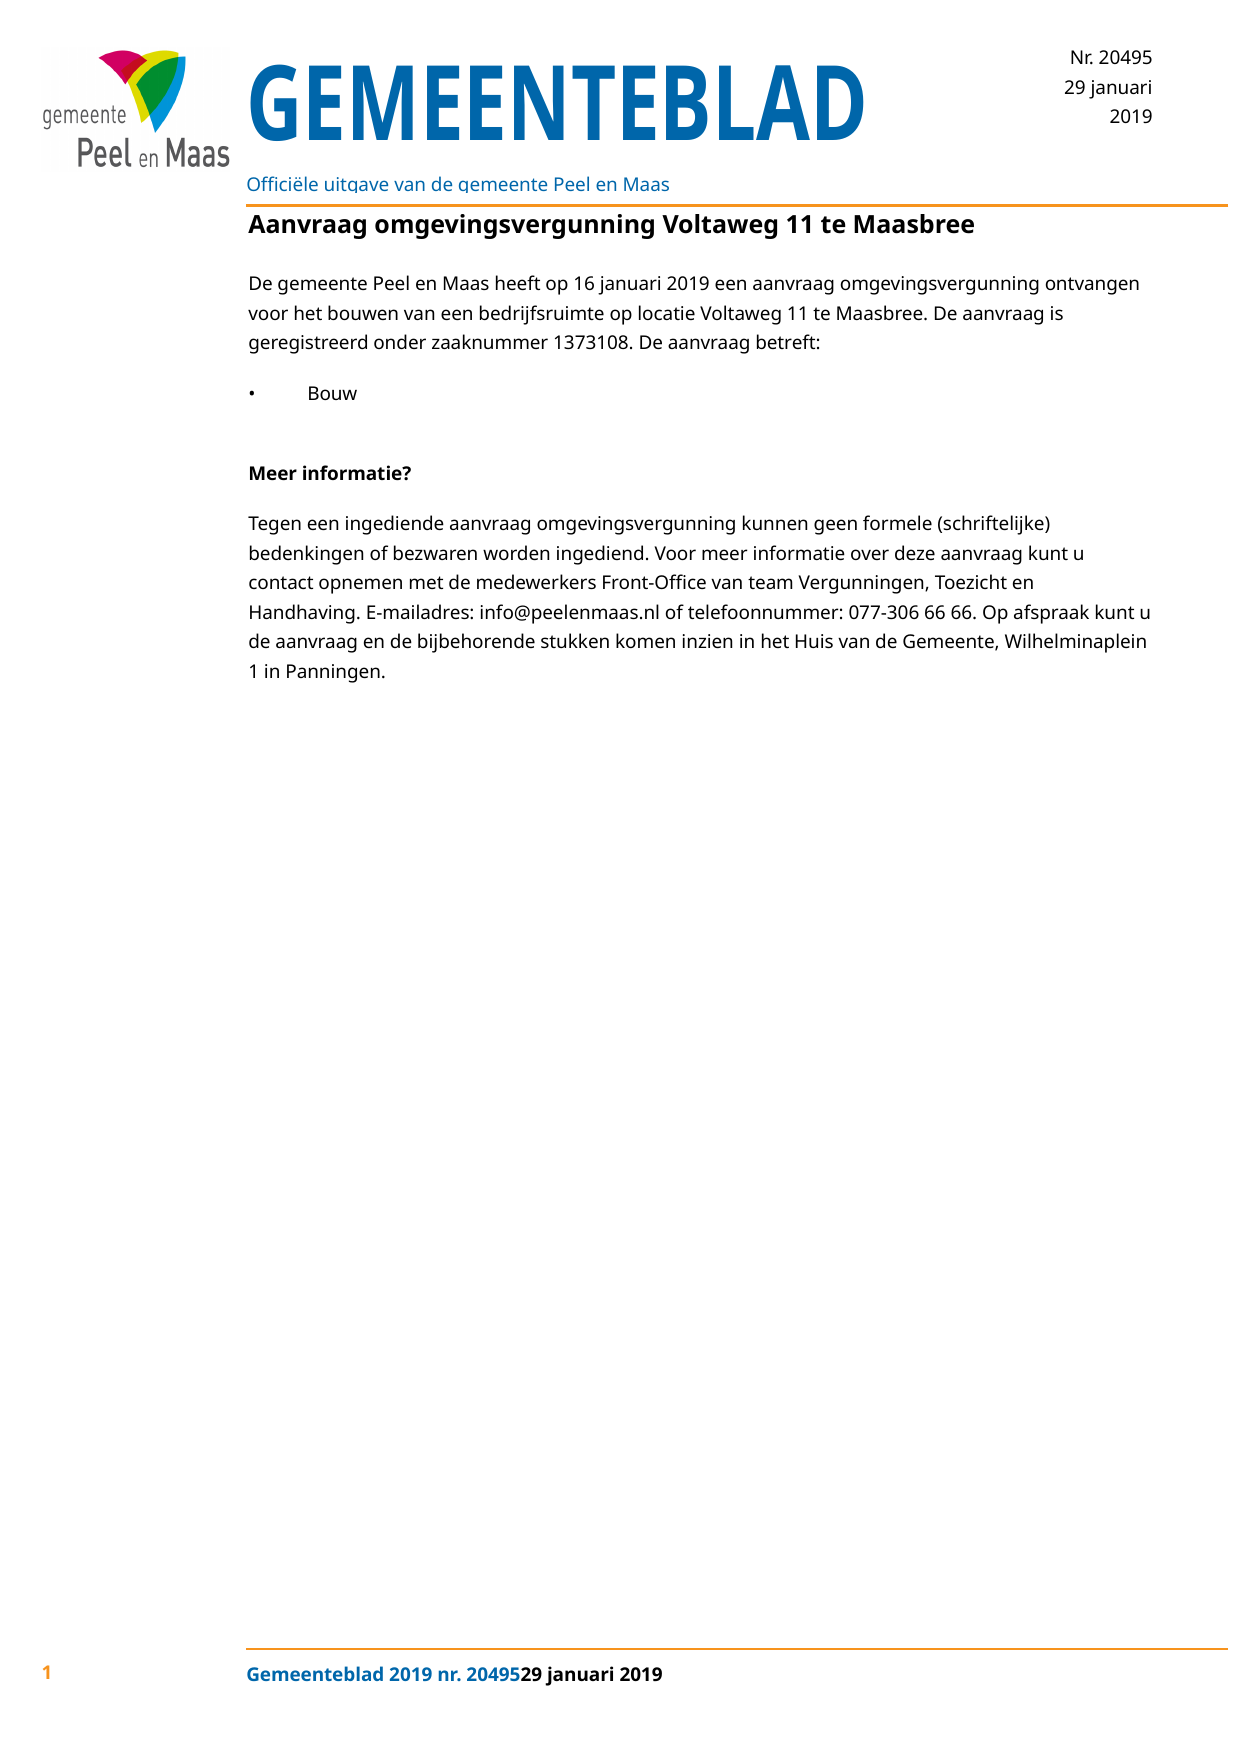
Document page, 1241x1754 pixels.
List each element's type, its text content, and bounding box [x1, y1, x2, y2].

list Bouw [248, 380, 1152, 406]
picture [41, 47, 231, 172]
text Meer informatie? [248, 460, 1152, 486]
text De gemeente Peel en Maas heeft op 16 januari 2019 een aanvraag omgevingsvergunning ontvangen voor het bouwen van een bedrijfsruimte op locatie Voltaweg 11 te Maasbree. De aanvraag is geregistreerd onder zaaknummer 1373108. De aanvraag betreft: [248, 270, 1152, 355]
text Aanvraag omgevingsvergunning Voltaweg 11 te Maasbree [248, 207, 1152, 241]
text Tegen een ingediende aanvraag omgevingsvergunning kunnen geen formele (schriftelijke) bedenkingen of bezwaren worden ingediend. Voor meer informatie over deze aanvraag kunt u contact opnemen met de medewerkers Front-Office van team Vergunningen, Toezicht en Handhaving. E-mailadres: info@peelenmaas.nl of telefoonnummer: 077-306 66 66. Op afspraak kunt u de aanvraag en de bijbehorende stukken komen inzien in het Huis van de Gemeente, Wilhelminaplein 1 in Panningen. [248, 510, 1152, 684]
